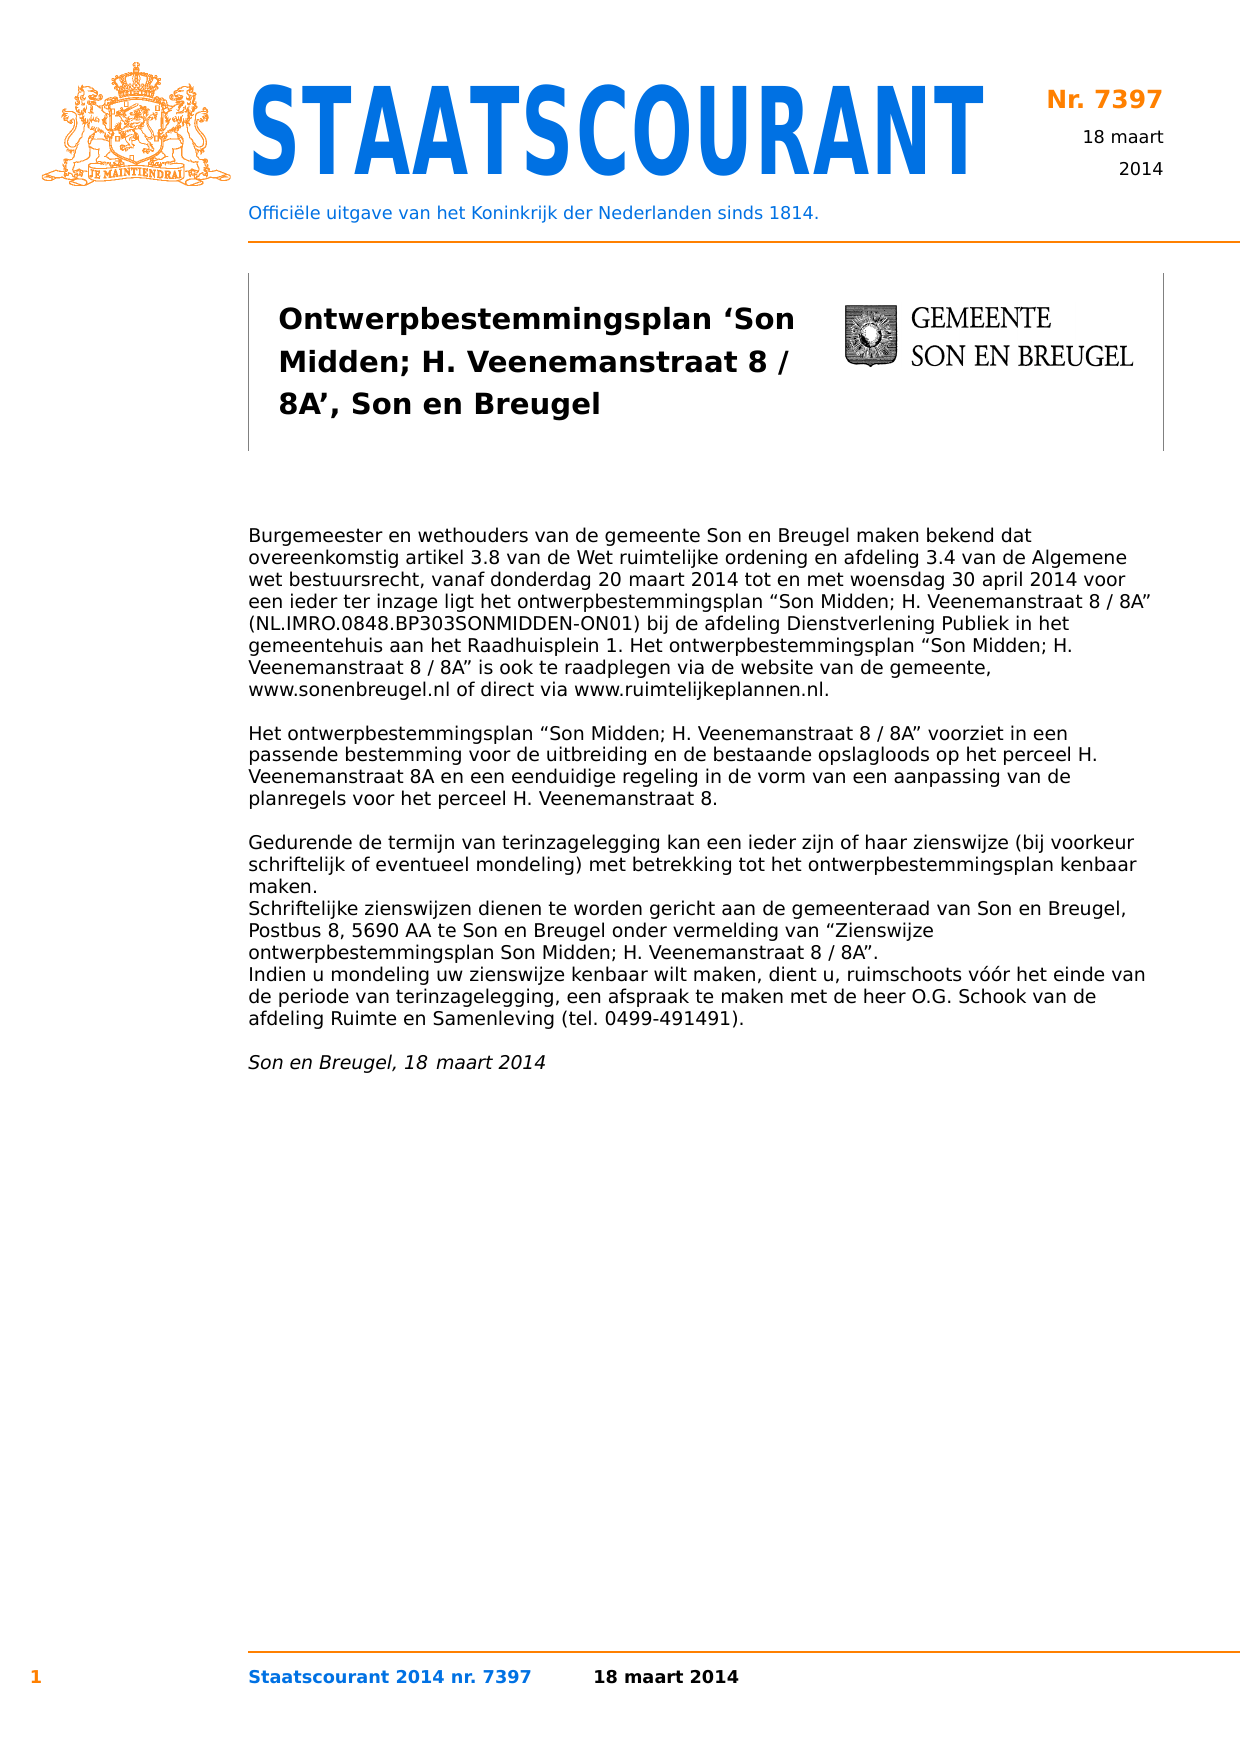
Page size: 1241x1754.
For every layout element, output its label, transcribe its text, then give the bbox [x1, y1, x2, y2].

subtitle Ontwerpbestemmingsplan ‘Son Midden; H. Veenemanstraat 8 / 8A’, Son en Breugel [249, 273, 1163, 451]
text Son en Breugel, 18 maart 2014 [248, 1052, 1163, 1074]
table_cell 2014 [998, 153, 1240, 203]
table_header Nr. 7397 [998, 62, 1240, 121]
table_cell Officiële uitgave van het Koninkrijk der Nederlanden sinds 1814. [248, 203, 1240, 241]
text Schriftelijke zienswijzen dienen te worden gericht aan de gemeenteraad van Son en Breugel, Postbus 8, 5690 AA te Son en Breugel onder vermelding van “Zienswijze ontwerpbestemmingsplan Son Midden; H. Veenemanstraat 8 / 8A”. [248, 898, 1163, 964]
text Het ontwerpbestemmingsplan “Son Midden; H. Veenemanstraat 8 / 8A” voorziet in een passende bestemming voor de uitbreiding en de bestaande opslagloods op het perceel H. Veenemanstraat 8A en een eenduidige regeling in de vorm van een aanpassing van de planregels voor het perceel H. Veenemanstraat 8. [248, 722, 1163, 810]
picture [844, 302, 1134, 368]
table_cell 18 maart [998, 121, 1240, 153]
text Burgemeester en wethouders van de gemeente Son en Breugel maken bekend dat overeenkomstig artikel 3.8 van de Wet ruimtelijke ordening en afdeling 3.4 van de Algemene wet bestuursrecht, vanaf donderdag 20 maart 2014 tot en met woensdag 30 april 2014 voor een ieder ter inzage ligt het ontwerpbestemmingsplan “Son Midden; H. Veenemanstraat 8 / 8A” (NL.IMRO.0848.BP303SONMIDDEN-ON01) bij de afdeling Dienstverlening Publiek in het gemeentehuis aan het Raadhuisplein 1. Het ontwerpbestemmingsplan “Son Midden; H. Veenemanstraat 8 / 8A” is ook te raadplegen via de website van de gemeente, www.sonenbreugel.nl of direct via www.ruimtelijkeplannen.nl. [248, 525, 1163, 701]
table_header [25, 62, 248, 241]
text Indien u mondeling uw zienswijze kenbaar wilt maken, dient u, ruimschoots vóór het einde van de periode van terinzagelegging, een afspraak te maken met de heer O.G. Schook van de afdeling Ruimte en Samenleving (tel. 0499-491491). [248, 964, 1163, 1030]
table_header STAATSCOURANT [248, 62, 998, 203]
picture [41, 62, 231, 186]
text Gedurende de termijn van terinzagelegging kan een ieder zijn of haar zienswijze (bij voorkeur schriftelijk of eventueel mondeling) met betrekking tot het ontwerpbestemmingsplan kenbaar maken. [248, 832, 1163, 898]
